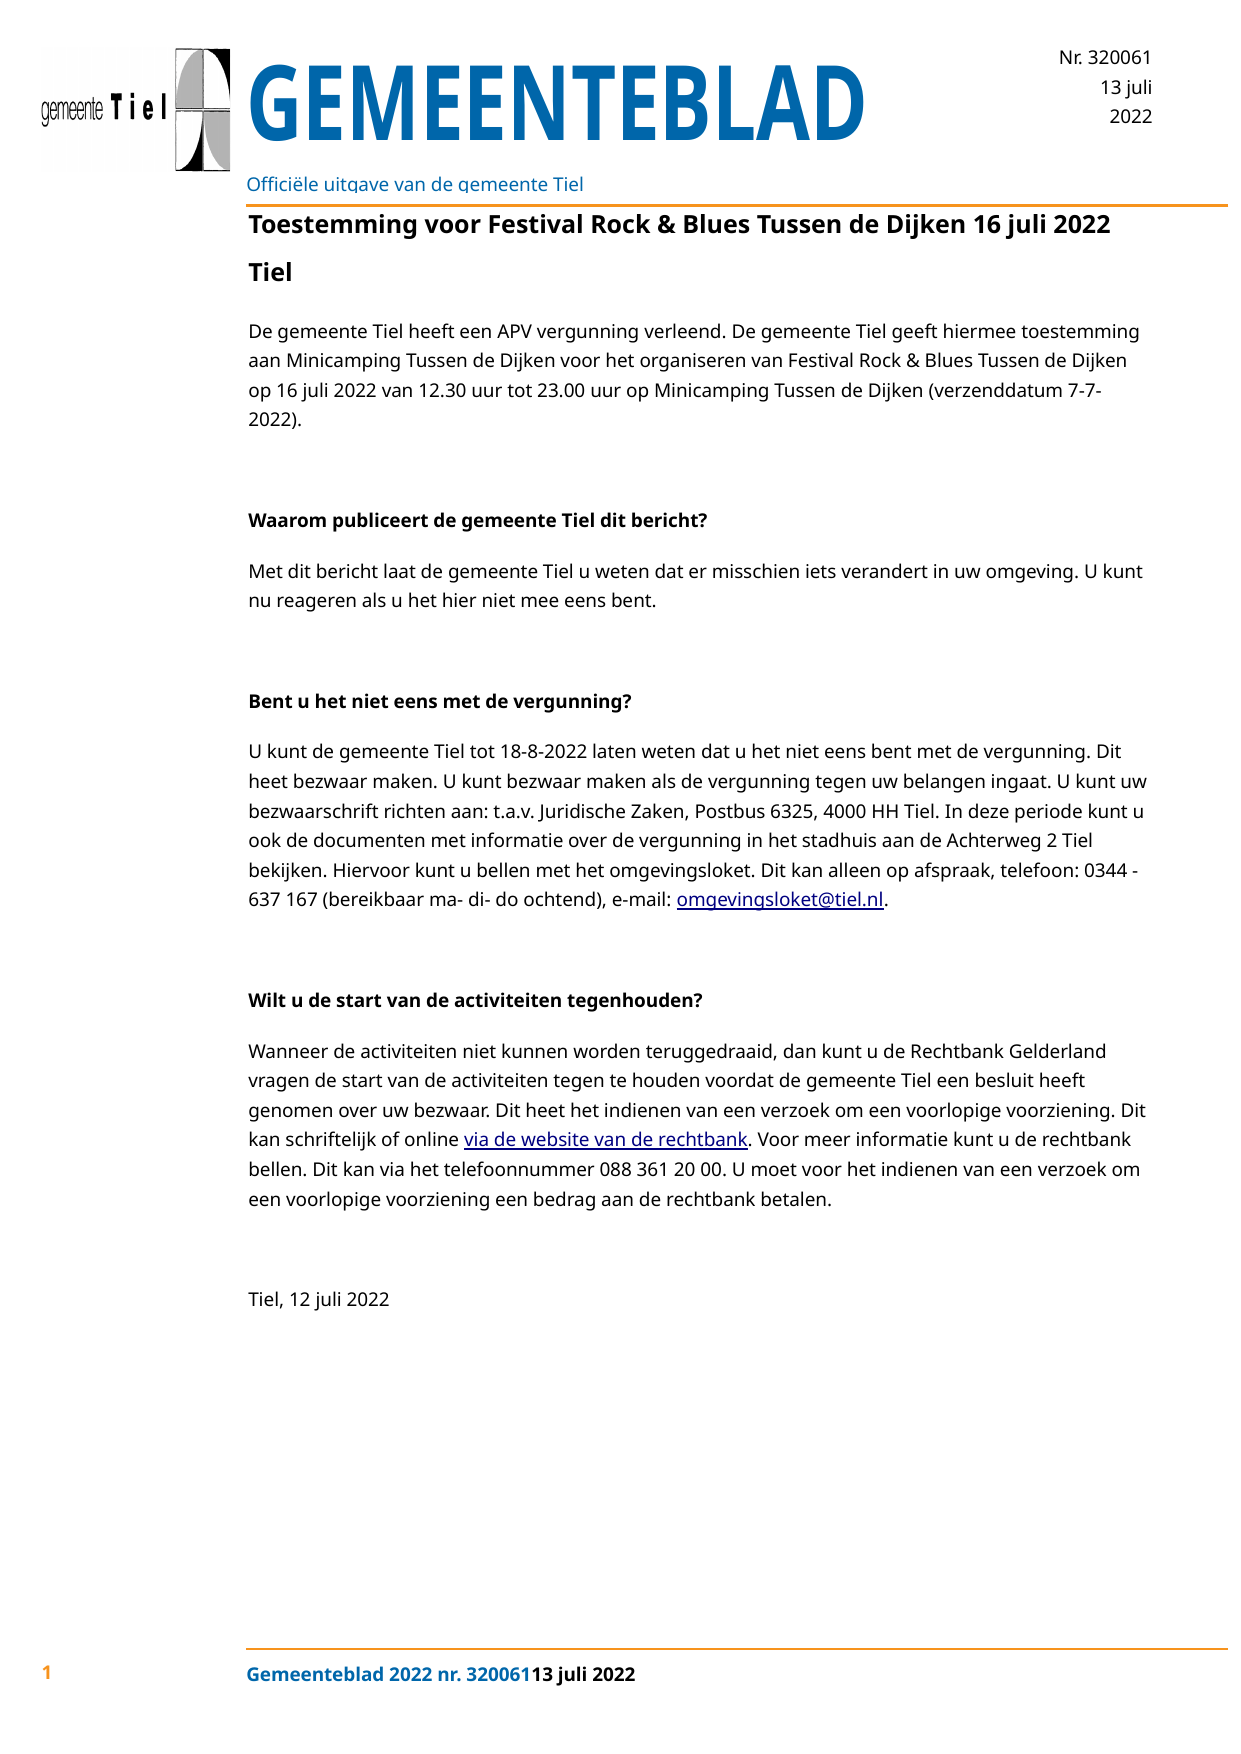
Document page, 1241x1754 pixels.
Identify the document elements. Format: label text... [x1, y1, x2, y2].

text Toestemming voor Festival Rock & Blues Tussen de Dijken 16 juli 2022 Tiel [248, 207, 1152, 288]
text Met dit bericht laat de gemeente Tiel u weten dat er misschien iets verandert in uw omgeving. U kunt nu reageren als u het hier niet mee eens bent. [248, 558, 1152, 613]
text Bent u het niet eens met de vergunning? [248, 688, 1152, 714]
text Wilt u de start van de activiteiten tegenhouden? [248, 987, 1152, 1013]
text U kunt de gemeente Tiel tot 18-8-2022 laten weten dat u het niet eens bent met de vergunning. Dit heet bezwaar maken. U kunt bezwaar maken als de vergunning tegen uw belangen ingaat. U kunt uw bezwaarschrift richten aan: t.a.v. Juridische Zaken, Postbus 6325, 4000 HH Tiel. In deze periode kunt u ook de documenten met informatie over de vergunning in het stadhuis aan de Achterweg 2 Tiel bekijken. Hiervoor kunt u bellen met het omgevingsloket. Dit kan alleen op afspraak, telefoon: 0344 - 637 167 (bereikbaar ma- di- do ochtend), e-mail: omgevingsloket@tiel.nl. [248, 739, 1152, 912]
text De gemeente Tiel heeft een APV vergunning verleend. De gemeente Tiel geeft hiermee toestemming aan Minicamping Tussen de Dijken voor het organiseren van Festival Rock & Blues Tussen de Dijken op 16 juli 2022 van 12.30 uur tot 23.00 uur op Minicamping Tussen de Dijken (verzenddatum 7-7-2022). [248, 318, 1152, 432]
text Wanneer de activiteiten niet kunnen worden teruggedraaid, dan kunt u de Rechtbank Gelderland vragen de start van de activiteiten tegen te houden voordat de gemeente Tiel een besluit heeft genomen over uw bezwaar. Dit heet het indienen van een verzoek om een voorlopige voorziening. Dit kan schriftelijk of online via de website van de rechtbank. Voor meer informatie kunt u de rechtbank bellen. Dit kan via het telefoonnummer 088 361 20 00. U moet voor het indienen van een verzoek om een voorlopige voorziening een bedrag aan de rechtbank betalen. [248, 1038, 1152, 1212]
text Tiel, 12 juli 2022 [248, 1287, 1152, 1312]
text Waarom publiceert de gemeente Tiel dit bericht? [248, 507, 1152, 533]
picture [41, 47, 231, 172]
